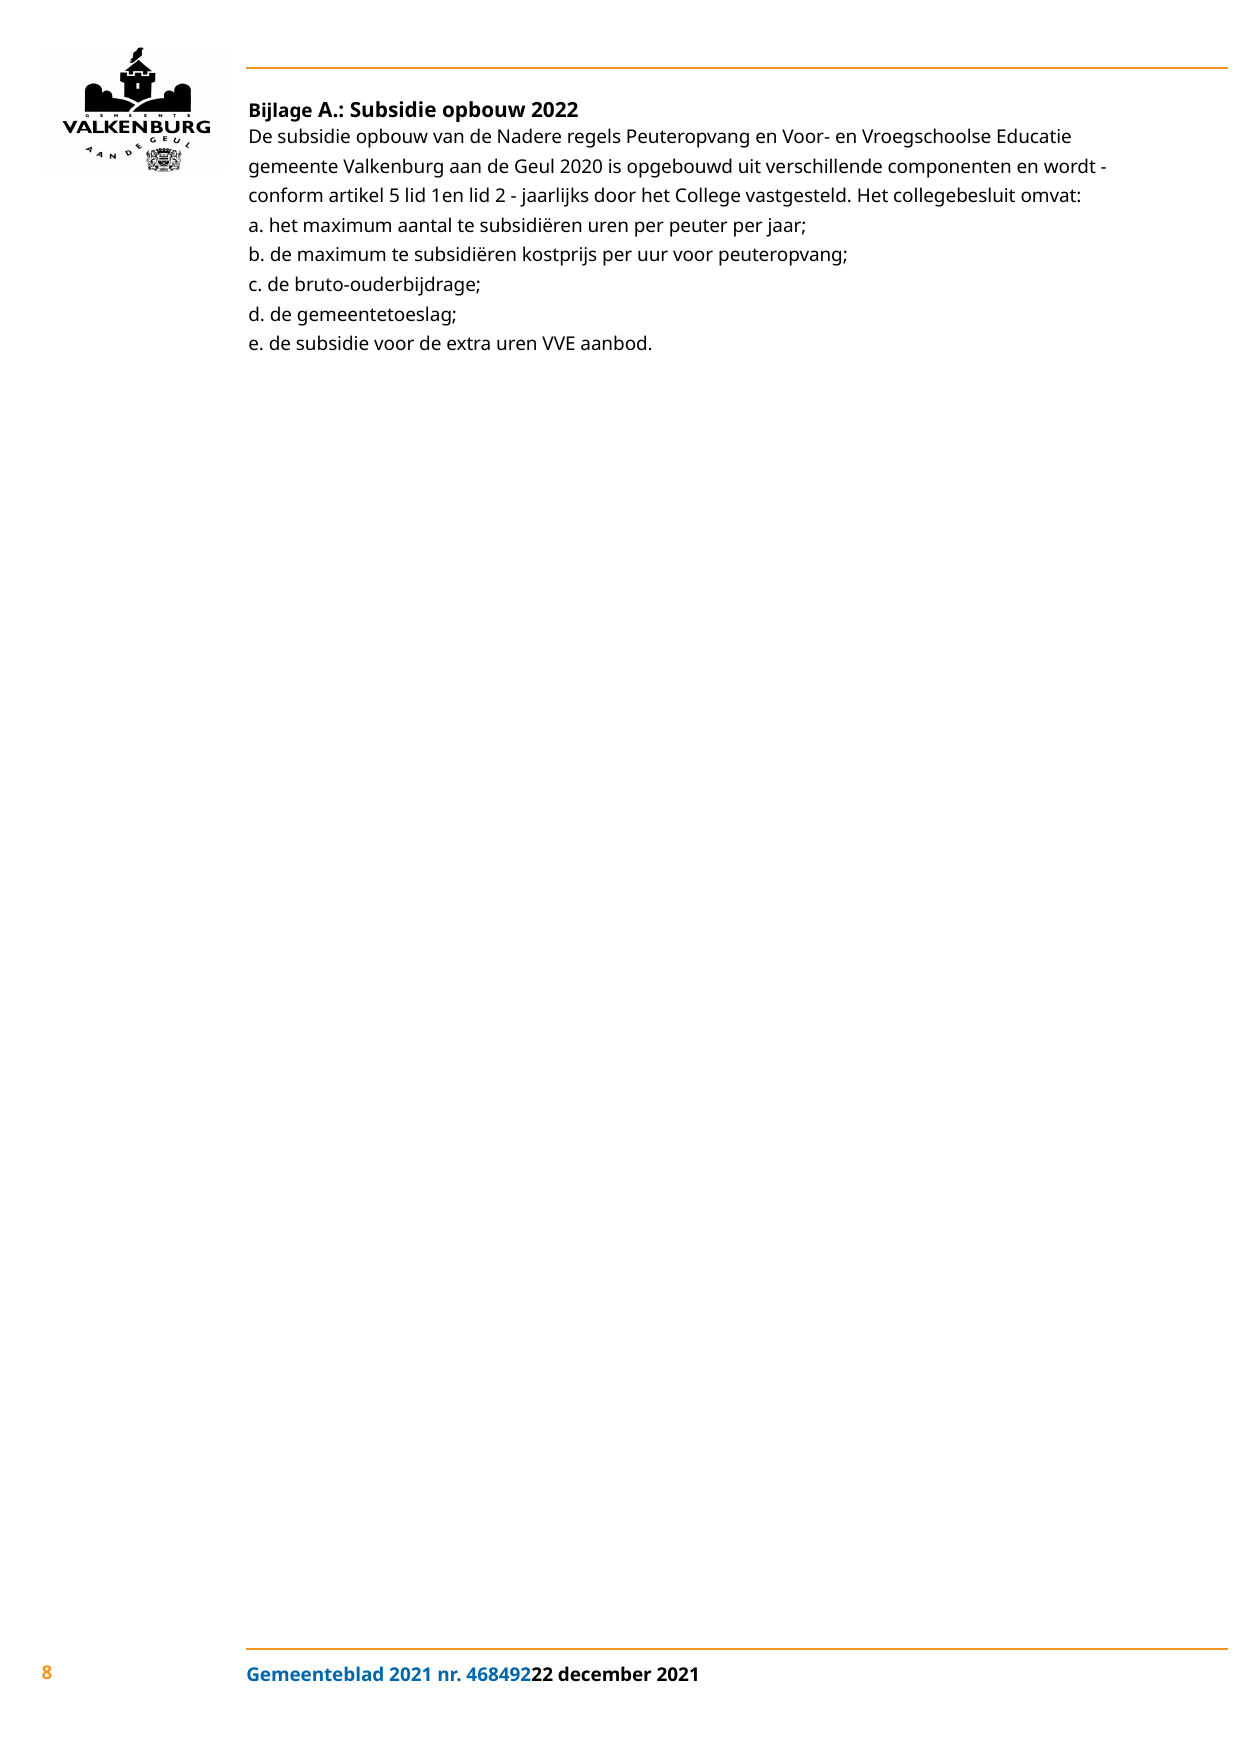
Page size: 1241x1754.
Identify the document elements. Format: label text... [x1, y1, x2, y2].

text c. de bruto-ouderbijdrage; [248, 271, 1152, 297]
text De subsidie opbouw van de Nadere regels Peuteropvang en Voor- en Vroegschoolse Educatie gemeente Valkenburg aan de Geul 2020 is opgebouwd uit verschillende componenten en wordt - conform artikel 5 lid 1en lid 2 - jaarlijks door het College vastgesteld. Het collegebesluit omvat: [248, 123, 1152, 208]
picture [41, 47, 231, 172]
text b. de maximum te subsidiëren kostprijs per uur voor peuteropvang; [248, 242, 1152, 267]
text e. de subsidie voor de extra uren VVE aanbod. [248, 330, 1152, 356]
text a. het maximum aantal te subsidiëren uren per peuter per jaar; [248, 212, 1152, 238]
text d. de gemeentetoeslag; [248, 301, 1152, 327]
text Bijlage A.: Subsidie opbouw 2022 [248, 95, 1152, 123]
